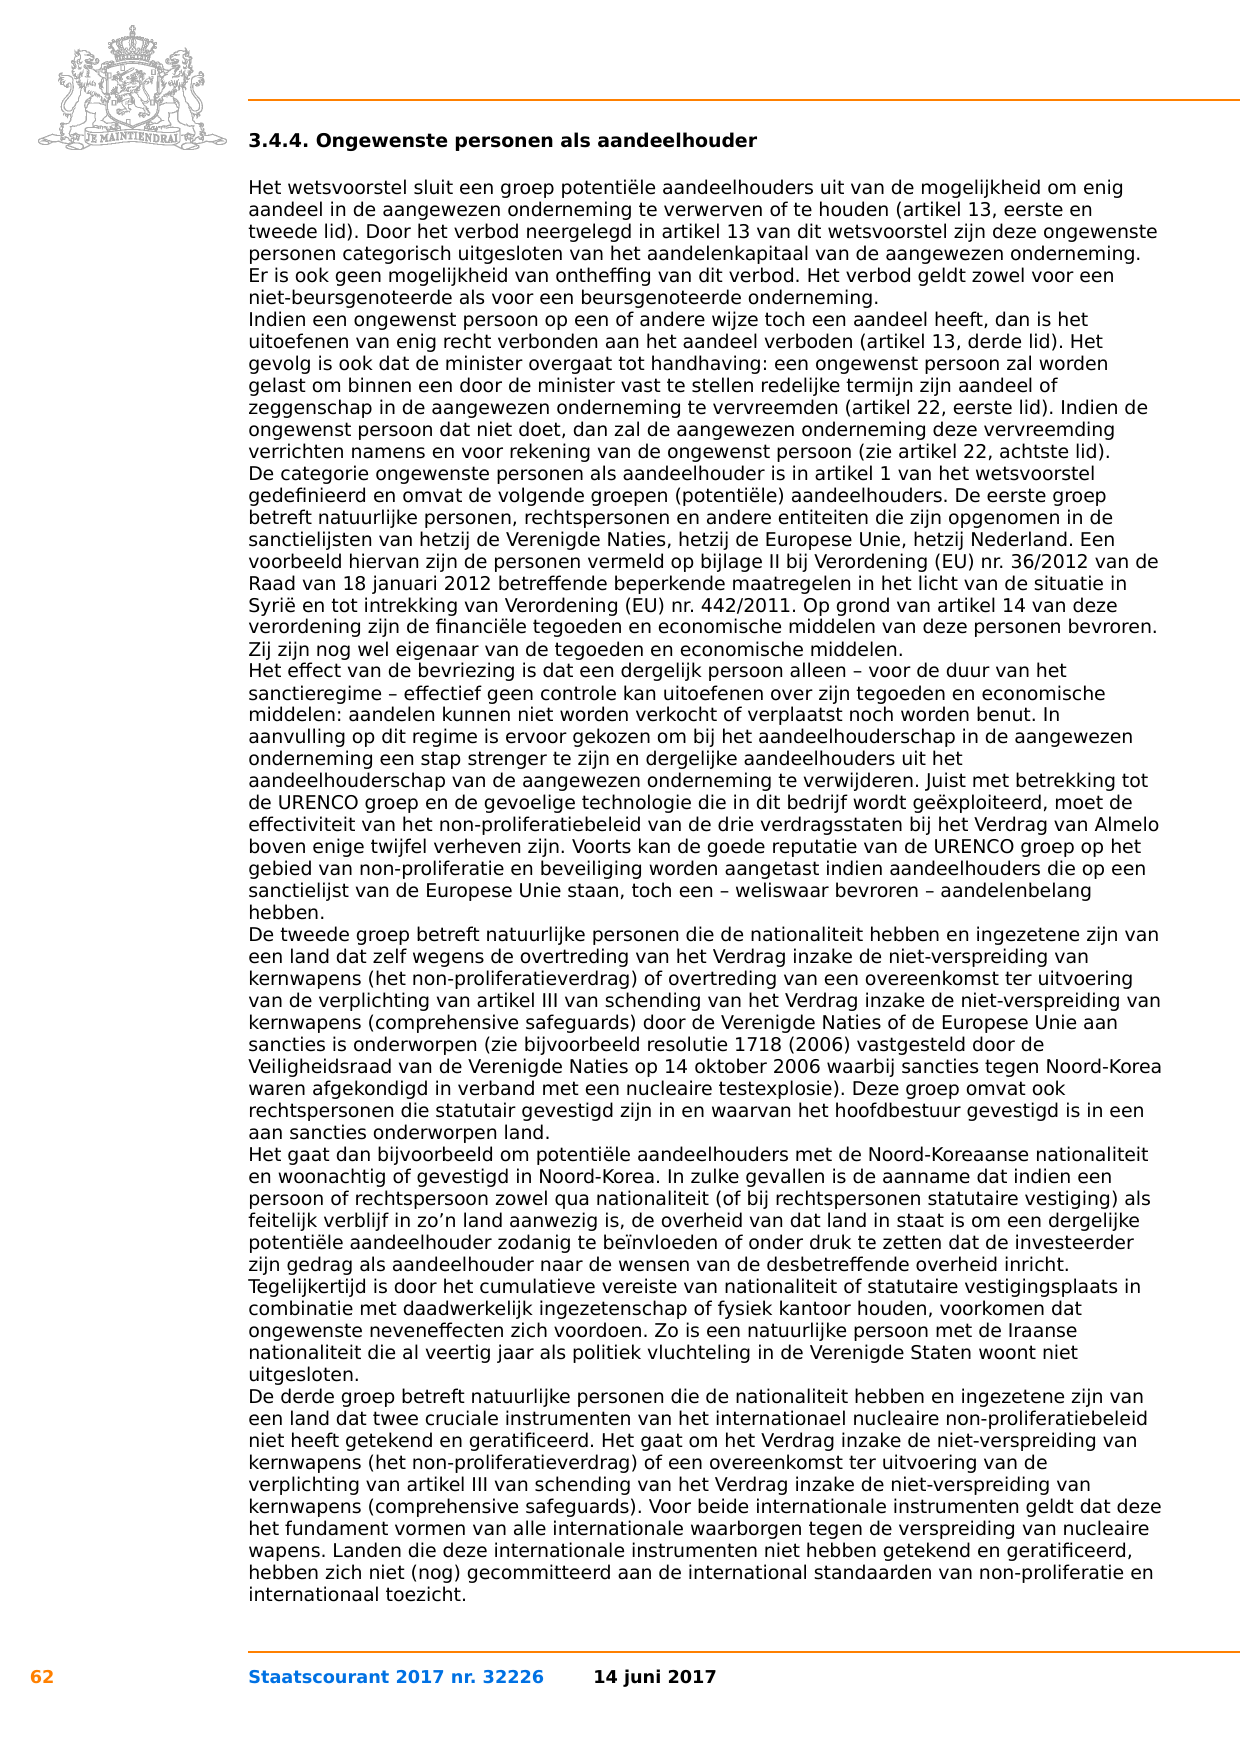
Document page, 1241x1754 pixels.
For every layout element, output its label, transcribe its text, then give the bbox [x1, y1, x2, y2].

text Het effect van de bevriezing is dat een dergelijk persoon alleen – voor de duur van het sanctieregime – effectief geen controle kan uitoefenen over zijn tegoeden en economische middelen: aandelen kunnen niet worden verkocht of verplaatst noch worden benut. In aanvulling op dit regime is ervoor gekozen om bij het aandeelhouderschap in de aangewezen onderneming een stap strenger te zijn en dergelijke aandeelhouders uit het aandeelhouderschap van de aangewezen onderneming te verwijderen. Juist met betrekking tot de URENCO groep en de gevoelige technologie die in dit bedrijf wordt geëxploiteerd, moet de effectiviteit van het non-proliferatiebeleid van de drie verdragsstaten bij het Verdrag van Almelo boven enige twijfel verheven zijn. Voorts kan de goede reputatie van de URENCO groep op het gebied van non-proliferatie en beveiliging worden aangetast indien aandeelhouders die op een sanctielijst van de Europese Unie staan, toch een – weliswaar bevroren – aandelenbelang hebben. [248, 660, 1163, 924]
text Tegelijkertijd is door het cumulatieve vereiste van nationaliteit of statutaire vestigingsplaats in combinatie met daadwerkelijk ingezetenschap of fysiek kantoor houden, voorkomen dat ongewenste neveneffecten zich voordoen. Zo is een natuurlijke persoon met de Iraanse nationaliteit die al veertig jaar als politiek vluchteling in de Verenigde Staten woont niet uitgesloten. [248, 1276, 1163, 1386]
text De tweede groep betreft natuurlijke personen die de nationaliteit hebben en ingezetene zijn van een land dat zelf wegens de overtreding van het Verdrag inzake de niet-verspreiding van kernwapens (het non-proliferatieverdrag) of overtreding van een overeenkomst ter uitvoering van de verplichting van artikel III van schending van het Verdrag inzake de niet-verspreiding van kernwapens (comprehensive safeguards) door de Verenigde Naties of de Europese Unie aan sancties is onderworpen (zie bijvoorbeeld resolutie 1718 (2006) vastgesteld door de Veiligheidsraad van de Verenigde Naties op 14 oktober 2006 waarbij sancties tegen Noord-Korea waren afgekondigd in verband met een nucleaire testexplosie). Deze groep omvat ook rechtspersonen die statutair gevestigd zijn in en waarvan het hoofdbestuur gevestigd is in een aan sancties onderworpen land. [248, 924, 1163, 1144]
subtitle 3.4.4. Ongewenste personen als aandeelhouder [248, 130, 1163, 152]
text Het wetsvoorstel sluit een groep potentiële aandeelhouders uit van de mogelijkheid om enig aandeel in de aangewezen onderneming te verwerven of te houden (artikel 13, eerste en tweede lid). Door het verbod neergelegd in artikel 13 van dit wetsvoorstel zijn deze ongewenste personen categorisch uitgesloten van het aandelenkapitaal van de aangewezen onderneming. Er is ook geen mogelijkheid van ontheffing van dit verbod. Het verbod geldt zowel voor een niet-beursgenoteerde als voor een beursgenoteerde onderneming. [248, 177, 1163, 309]
text De derde groep betreft natuurlijke personen die de nationaliteit hebben en ingezetene zijn van een land dat twee cruciale instrumenten van het internationael nucleaire non-proliferatiebeleid niet heeft getekend en geratificeerd. Het gaat om het Verdrag inzake de niet-verspreiding van kernwapens (het non-proliferatieverdrag) of een overeenkomst ter uitvoering van de verplichting van artikel III van schending van het Verdrag inzake de niet-verspreiding van kernwapens (comprehensive safeguards). Voor beide internationale instrumenten geldt dat deze het fundament vormen van alle internationale waarborgen tegen de verspreiding van nucleaire wapens. Landen die deze internationale instrumenten niet hebben getekend en geratificeerd, hebben zich niet (nog) gecommitteerd aan de international standaarden van non-proliferatie en internationaal toezicht. [248, 1386, 1163, 1606]
text Indien een ongewenst persoon op een of andere wijze toch een aandeel heeft, dan is het uitoefenen van enig recht verbonden aan het aandeel verboden (artikel 13, derde lid). Het gevolg is ook dat de minister overgaat tot handhaving: een ongewenst persoon zal worden gelast om binnen een door de minister vast te stellen redelijke termijn zijn aandeel of zeggenschap in de aangewezen onderneming te vervreemden (artikel 22, eerste lid). Indien de ongewenst persoon dat niet doet, dan zal de aangewezen onderneming deze vervreemding verrichten namens en voor rekening van de ongewenst persoon (zie artikel 22, achtste lid). [248, 309, 1163, 463]
picture [38, 25, 227, 150]
text Het gaat dan bijvoorbeeld om potentiële aandeelhouders met de Noord-Koreaanse nationaliteit en woonachtig of gevestigd in Noord-Korea. In zulke gevallen is de aanname dat indien een persoon of rechtspersoon zowel qua nationaliteit (of bij rechtspersonen statutaire vestiging) als feitelijk verblijf in zo’n land aanwezig is, de overheid van dat land in staat is om een dergelijke potentiële aandeelhouder zodanig te beïnvloeden of onder druk te zetten dat de investeerder zijn gedrag als aandeelhouder naar de wensen van de desbetreffende overheid inricht. [248, 1144, 1163, 1276]
text De categorie ongewenste personen als aandeelhouder is in artikel 1 van het wetsvoorstel gedefinieerd en omvat de volgende groepen (potentiële) aandeelhouders. De eerste groep betreft natuurlijke personen, rechtspersonen en andere entiteiten die zijn opgenomen in de sanctielijsten van hetzij de Verenigde Naties, hetzij de Europese Unie, hetzij Nederland. Een voorbeeld hiervan zijn de personen vermeld op bijlage II bij Verordening (EU) nr. 36/2012 van de Raad van 18 januari 2012 betreffende beperkende maatregelen in het licht van de situatie in Syrië en tot intrekking van Verordening (EU) nr. 442/2011. Op grond van artikel 14 van deze verordening zijn de financiële tegoeden en economische middelen van deze personen bevroren. Zij zijn nog wel eigenaar van de tegoeden en economische middelen. [248, 463, 1163, 660]
